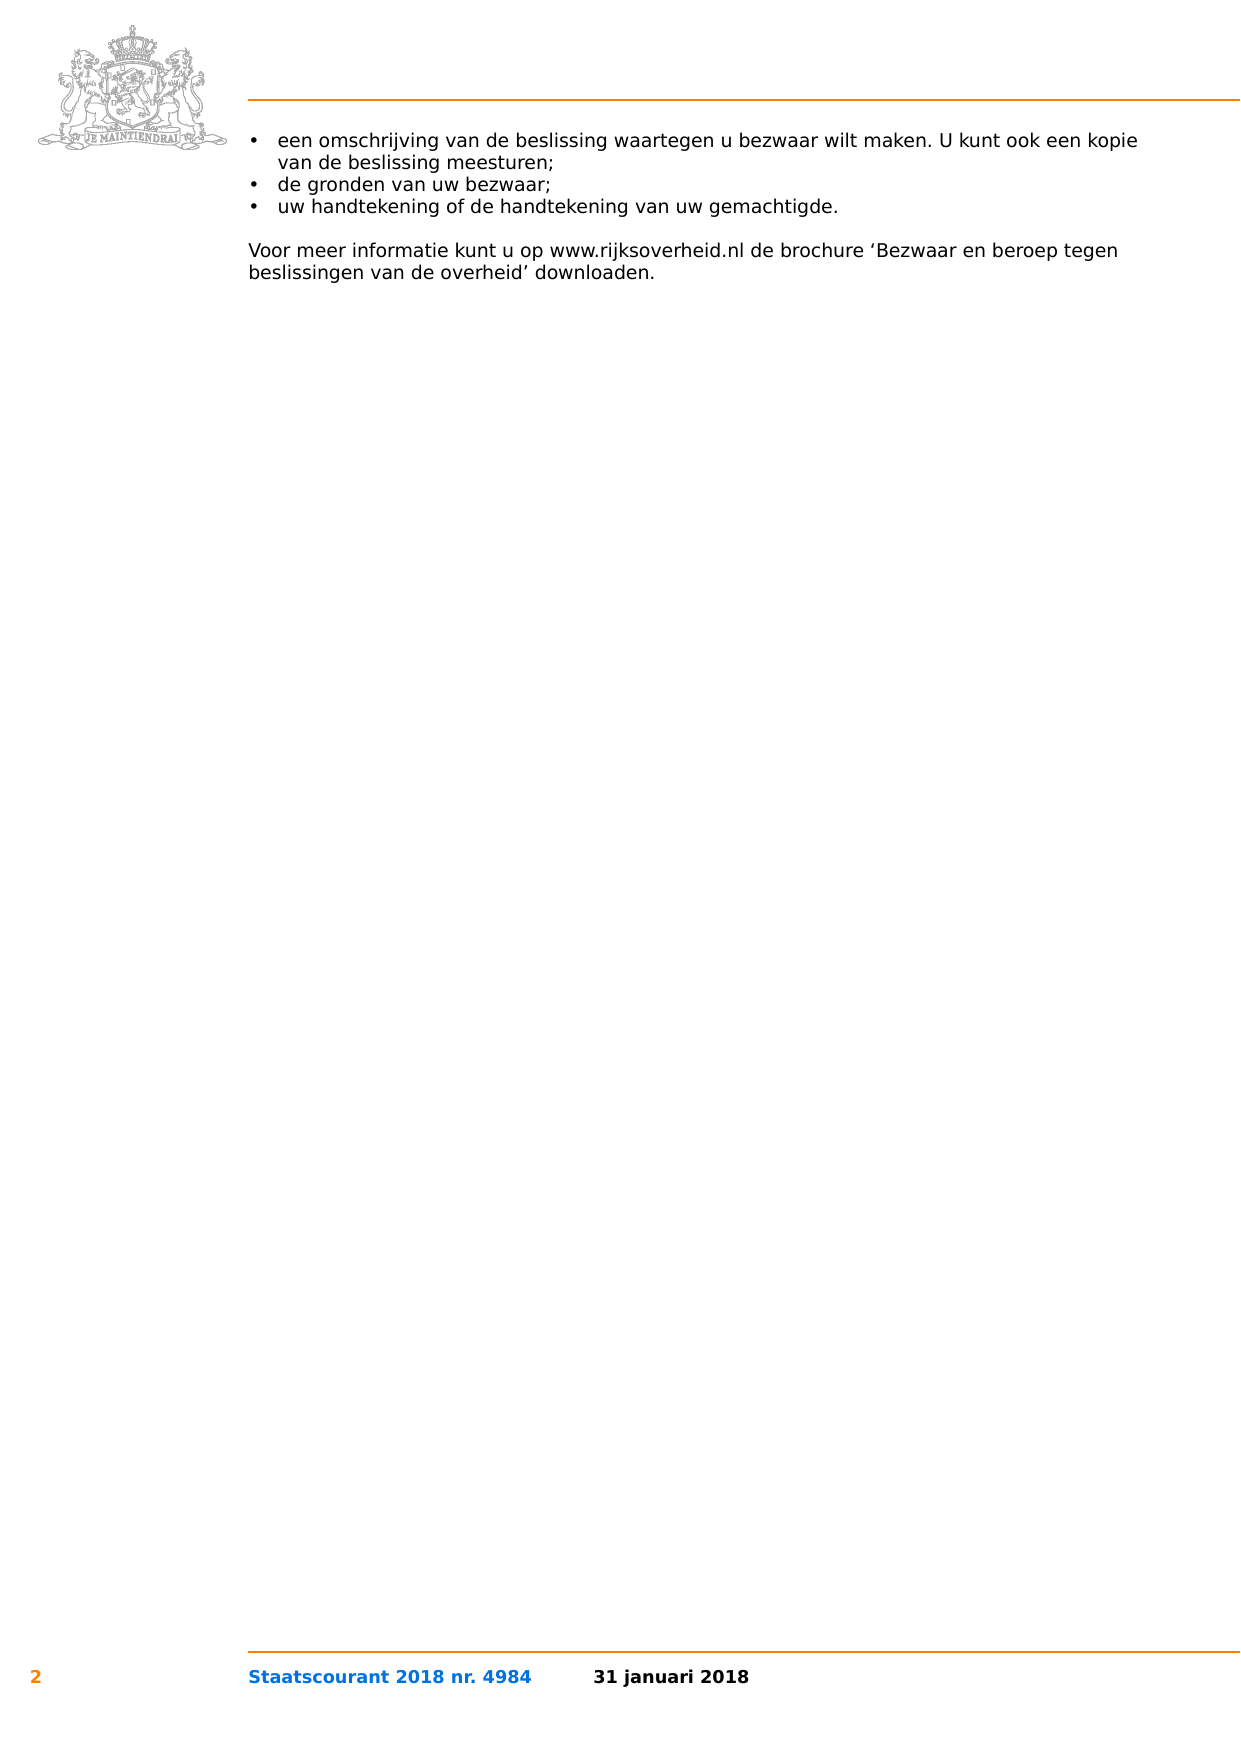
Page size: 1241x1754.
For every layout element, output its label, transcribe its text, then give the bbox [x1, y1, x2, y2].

text • de gronden van uw bezwaar; [248, 174, 1163, 196]
picture [38, 25, 227, 150]
text • uw handtekening of de handtekening van uw gemachtigde. [248, 196, 1163, 218]
text Voor meer informatie kunt u op www.rijksoverheid.nl de brochure ‘Bezwaar en beroep tegen beslissingen van de overheid’ downloaden. [248, 240, 1163, 284]
text • een omschrijving van de beslissing waartegen u bezwaar wilt maken. U kunt ook een kopie van de beslissing meesturen; [248, 130, 1163, 174]
